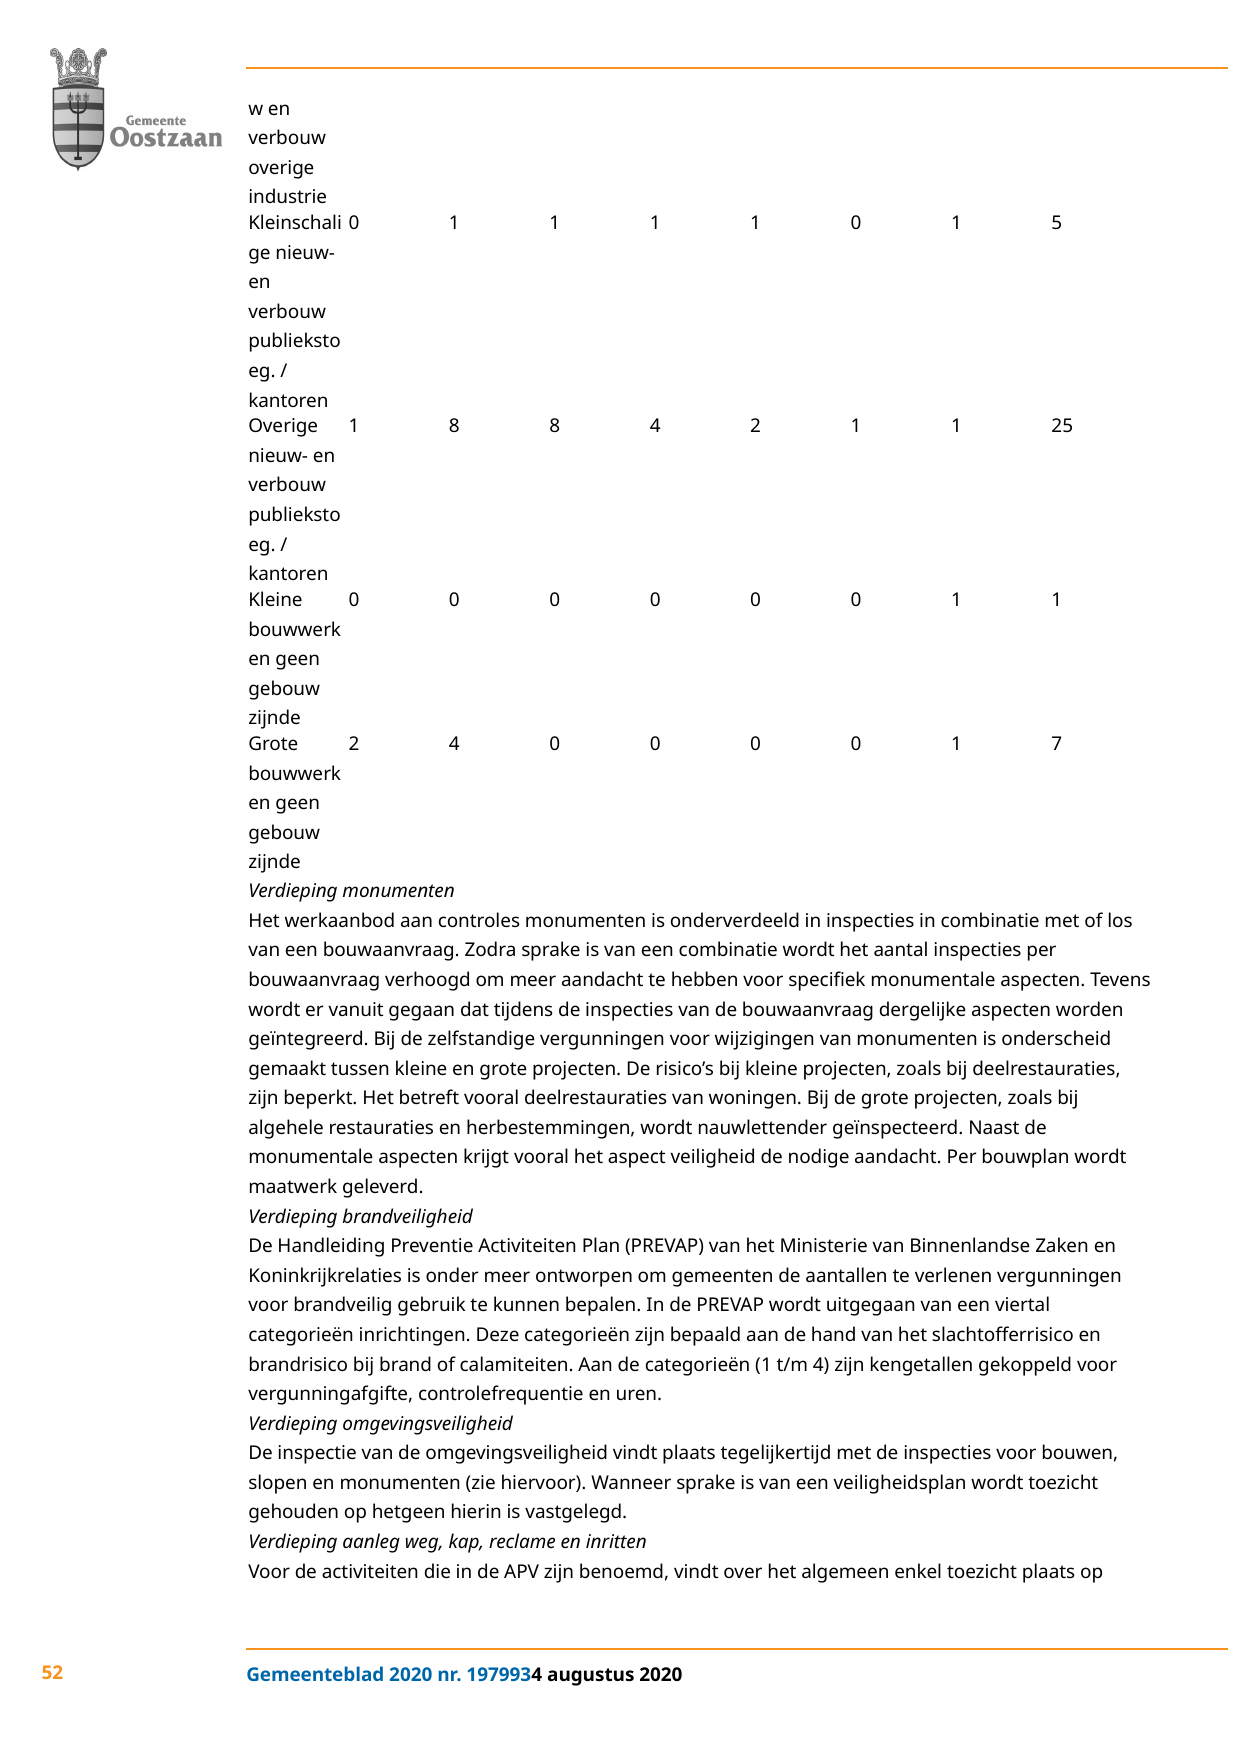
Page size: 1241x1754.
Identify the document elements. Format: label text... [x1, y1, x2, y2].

table_cell 1 [1051, 586, 1152, 730]
text De Handleiding Preventie Activiteiten Plan (PREVAP) van het Ministerie van Binnenlandse Zaken en Koninkrijkrelaties is onder meer ontworpen om gemeenten de aantallen te verlenen vergunningen voor brandveilig gebruik te kunnen bepalen. In de PREVAP wordt uitgegaan van een viertal categorieën inrichtingen. Deze categorieën zijn bepaald aan de hand van het slachtofferrisico en brandrisico bij brand of calamiteiten. Aan de categorieën (1 t/m 4) zijn kengetallen gekoppeld voor vergunningafgifte, controlefrequentie en uren. [248, 1232, 1152, 1406]
table_cell 0 [650, 586, 750, 730]
table_cell 1 [549, 209, 649, 412]
table_cell 0 [549, 730, 649, 874]
table_cell 0 [850, 209, 951, 412]
text Verdieping omgevingsveiligheid [248, 1410, 1152, 1436]
table_cell 4 [650, 413, 750, 586]
table_cell 25 [1051, 413, 1152, 586]
table_cell 8 [549, 413, 649, 586]
table_cell Overige nieuw- en verbouw publiekstoeg. / kantoren [248, 413, 348, 586]
text Verdieping aanleg weg, kap, reclame en inritten [248, 1528, 1152, 1554]
table_cell 0 [348, 586, 449, 730]
text Het werkaanbod aan controles monumenten is onderverdeeld in inspecties in combinatie met of los van een bouwaanvraag. Zodra sprake is van een combinatie wordt het aantal inspecties per bouwaanvraag verhoogd om meer aandacht te hebben voor specifiek monumentale aspecten. Tevens wordt er vanuit gegaan dat tijdens de inspecties van de bouwaanvraag dergelijke aspecten worden geïntegreerd. Bij de zelfstandige vergunningen voor wijzigingen van monumenten is onderscheid gemaakt tussen kleine en grote projecten. De risico’s bij kleine projecten, zoals bij deelrestauraties, zijn beperkt. Het betreft vooral deelrestauraties van woningen. Bij de grote projecten, zoals bij algehele restauraties en herbestemmingen, wordt nauwlettender geïnspecteerd. Naast de monumentale aspecten krijgt vooral het aspect veiligheid de nodige aandacht. Per bouwplan wordt maatwerk geleverd. [248, 907, 1152, 1199]
table_cell Kleinschalige nieuw- en verbouw publiekstoeg. / kantoren [248, 209, 348, 412]
table_cell 2 [348, 730, 449, 874]
table_cell 1 [951, 586, 1051, 730]
table_cell 0 [348, 209, 449, 412]
table_cell 1 [951, 413, 1051, 586]
table_cell w en verbouw overige industrie [248, 95, 348, 209]
table_cell 0 [850, 586, 951, 730]
table_cell 4 [449, 730, 549, 874]
table_cell Kleine bouwwerken geen gebouw zijnde [248, 586, 348, 730]
table_cell 0 [850, 730, 951, 874]
table_cell 2 [750, 413, 850, 586]
text De inspectie van de omgevingsveiligheid vindt plaats tegelijkertijd met de inspecties voor bouwen, slopen en monumenten (zie hiervoor). Wanneer sprake is van een veiligheidsplan wordt toezicht gehouden op hetgeen hierin is vastgelegd. [248, 1439, 1152, 1524]
table_cell 0 [449, 586, 549, 730]
table_cell 1 [951, 730, 1051, 874]
table_cell 7 [1051, 730, 1152, 874]
table_cell 0 [750, 586, 850, 730]
table_cell [951, 95, 1051, 209]
table_cell [348, 95, 449, 209]
text Verdieping monumenten [248, 877, 1152, 903]
table_cell [549, 95, 649, 209]
table_cell 5 [1051, 209, 1152, 412]
table_cell [650, 95, 750, 209]
table_cell 0 [549, 586, 649, 730]
text Verdieping brandveiligheid [248, 1203, 1152, 1229]
table_cell 1 [449, 209, 549, 412]
table_cell [1051, 95, 1152, 209]
table_cell 1 [650, 209, 750, 412]
table_cell 0 [750, 730, 850, 874]
table_cell 1 [850, 413, 951, 586]
table_cell [850, 95, 951, 209]
table_cell 1 [348, 413, 449, 586]
table_cell [449, 95, 549, 209]
picture [41, 47, 231, 172]
table_cell 0 [650, 730, 750, 874]
text Voor de activiteiten die in de APV zijn benoemd, vindt over het algemeen enkel toezicht plaats op [248, 1558, 1152, 1584]
table_cell 1 [750, 209, 850, 412]
table_cell 8 [449, 413, 549, 586]
table_cell [750, 95, 850, 209]
table_cell 1 [951, 209, 1051, 412]
table_cell Grote bouwwerken geen gebouw zijnde [248, 730, 348, 874]
